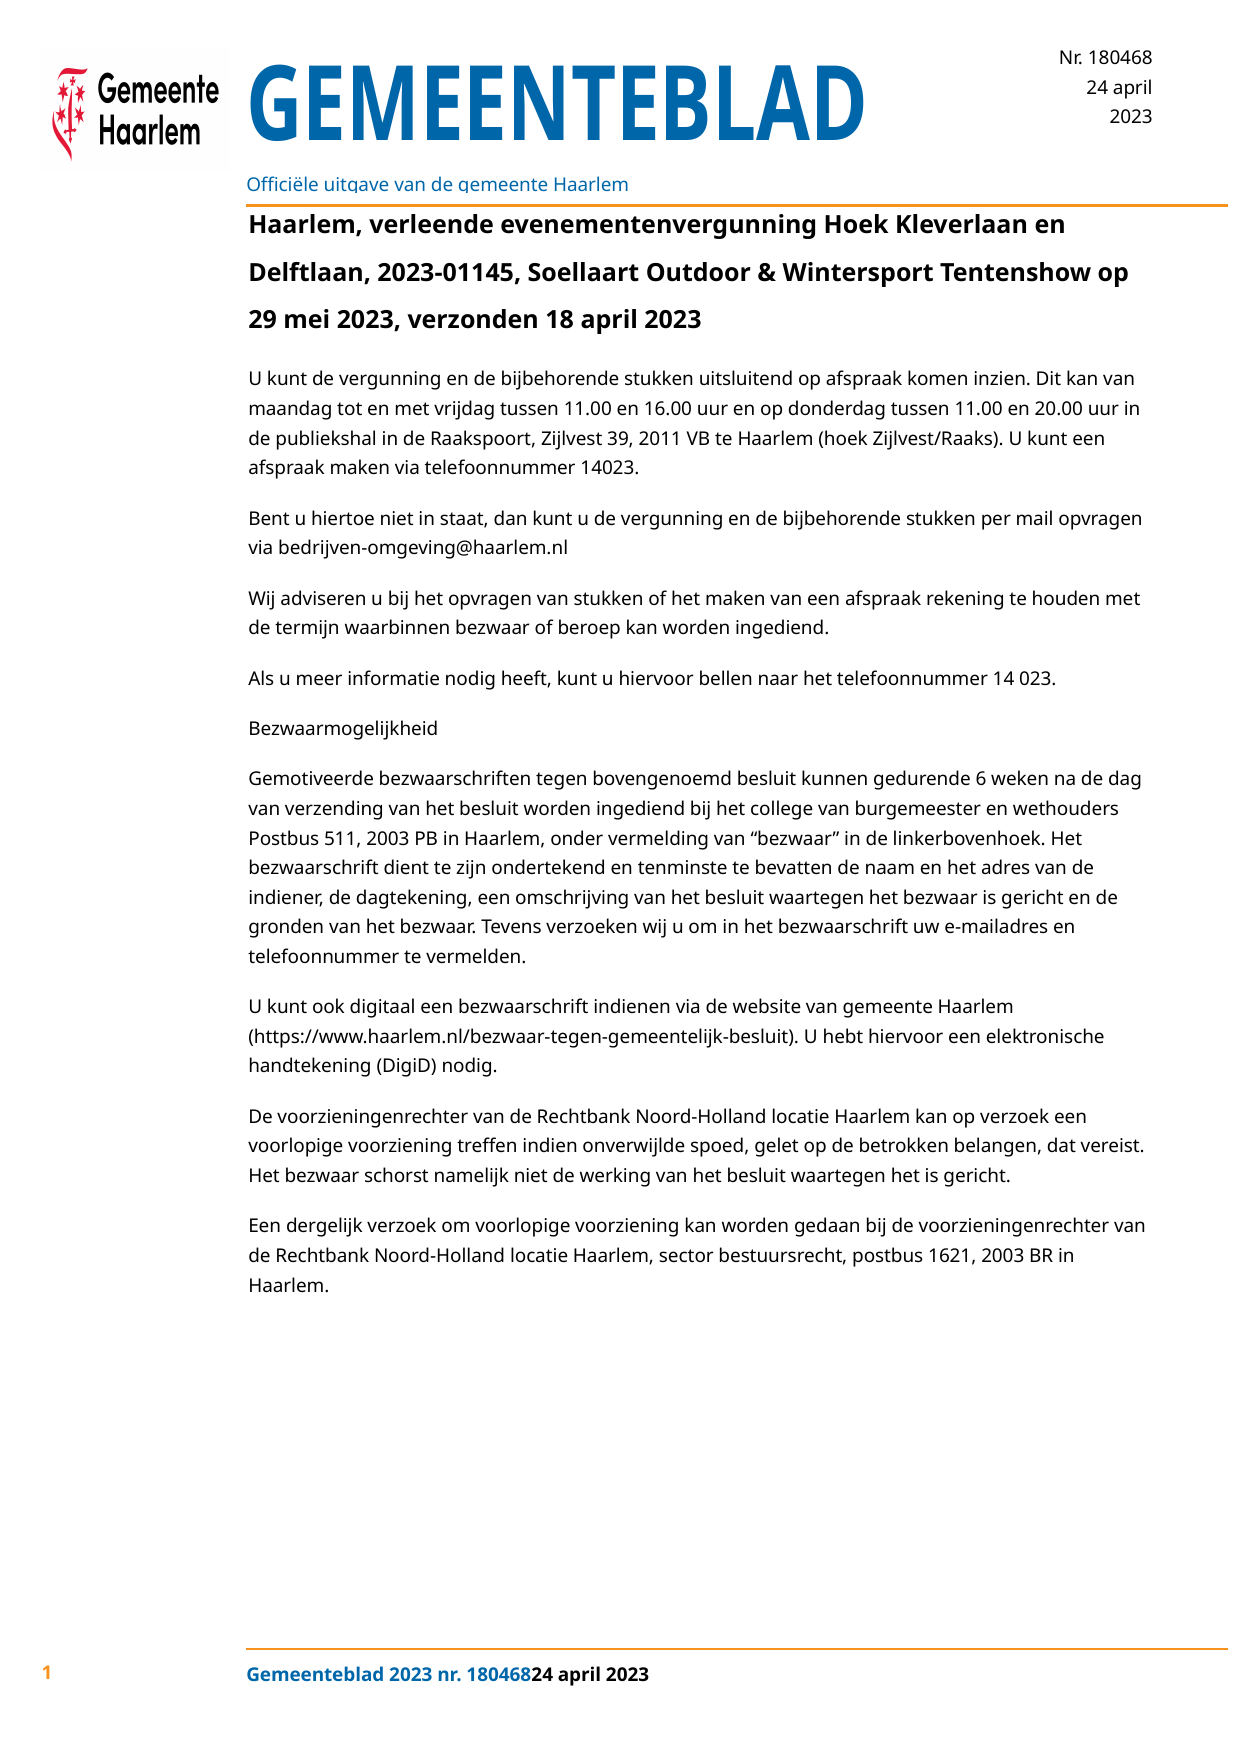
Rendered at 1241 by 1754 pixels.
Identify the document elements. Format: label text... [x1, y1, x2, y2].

text De voorzieningenrechter van de Rechtbank Noord-Holland locatie Haarlem kan op verzoek een voorlopige voorziening treffen indien onverwijlde spoed, gelet op de betrokken belangen, dat vereist. Het bezwaar schorst namelijk niet de werking van het besluit waartegen het is gericht. [248, 1103, 1152, 1188]
text U kunt ook digitaal een bezwaarschrift indienen via de website van gemeente Haarlem (https://www.haarlem.nl/bezwaar-tegen-gemeentelijk-besluit). U hebt hiervoor een elektronische handtekening (DigiD) nodig. [248, 993, 1152, 1078]
text Gemotiveerde bezwaarschriften tegen bovengenoemd besluit kunnen gedurende 6 weken na de dag van verzending van het besluit worden ingediend bij het college van burgemeester en wethouders Postbus 511, 2003 PB in Haarlem, onder vermelding van “bezwaar” in de linkerbovenhoek. Het bezwaarschrift dient te zijn ondertekend en tenminste te bevatten de naam en het adres van de indiener, de dagtekening, een omschrijving van het besluit waartegen het bezwaar is gericht en de gronden van het bezwaar. Tevens verzoeken wij u om in het bezwaarschrift uw e-mailadres en telefoonnummer te vermelden. [248, 766, 1152, 969]
text Wij adviseren u bij het opvragen van stukken of het maken van een afspraak rekening te houden met de termijn waarbinnen bezwaar of beroep kan worden ingediend. [248, 585, 1152, 640]
text Haarlem, verleende evenementenvergunning Hoek Kleverlaan en Delftlaan, 2023-01145, Soellaart Outdoor & Wintersport Tentenshow op 29 mei 2023, verzonden 18 april 2023 [248, 207, 1152, 336]
text U kunt de vergunning en de bijbehorende stukken uitsluitend op afspraak komen inzien. Dit kan van maandag tot en met vrijdag tussen 11.00 en 16.00 uur en op donderdag tussen 11.00 en 20.00 uur in de publiekshal in de Raakspoort, Zijlvest 39, 2011 VB te Haarlem (hoek Zijlvest/Raaks). U kunt een afspraak maken via telefoonnummer 14023. [248, 366, 1152, 480]
text Bent u hiertoe niet in staat, dan kunt u de vergunning en de bijbehorende stukken per mail opvragen via bedrijven-omgeving@haarlem.nl [248, 505, 1152, 560]
text Bezwaarmogelijkheid [248, 715, 1152, 741]
text Als u meer informatie nodig heeft, kunt u hiervoor bellen naar het telefoonnummer 14 023. [248, 665, 1152, 690]
text Een dergelijk verzoek om voorlopige voorziening kan worden gedaan bij de voorzieningenrechter van de Rechtbank Noord-Holland locatie Haarlem, sector bestuursrecht, postbus 1621, 2003 BR in Haarlem. [248, 1213, 1152, 1297]
picture [41, 47, 231, 172]
